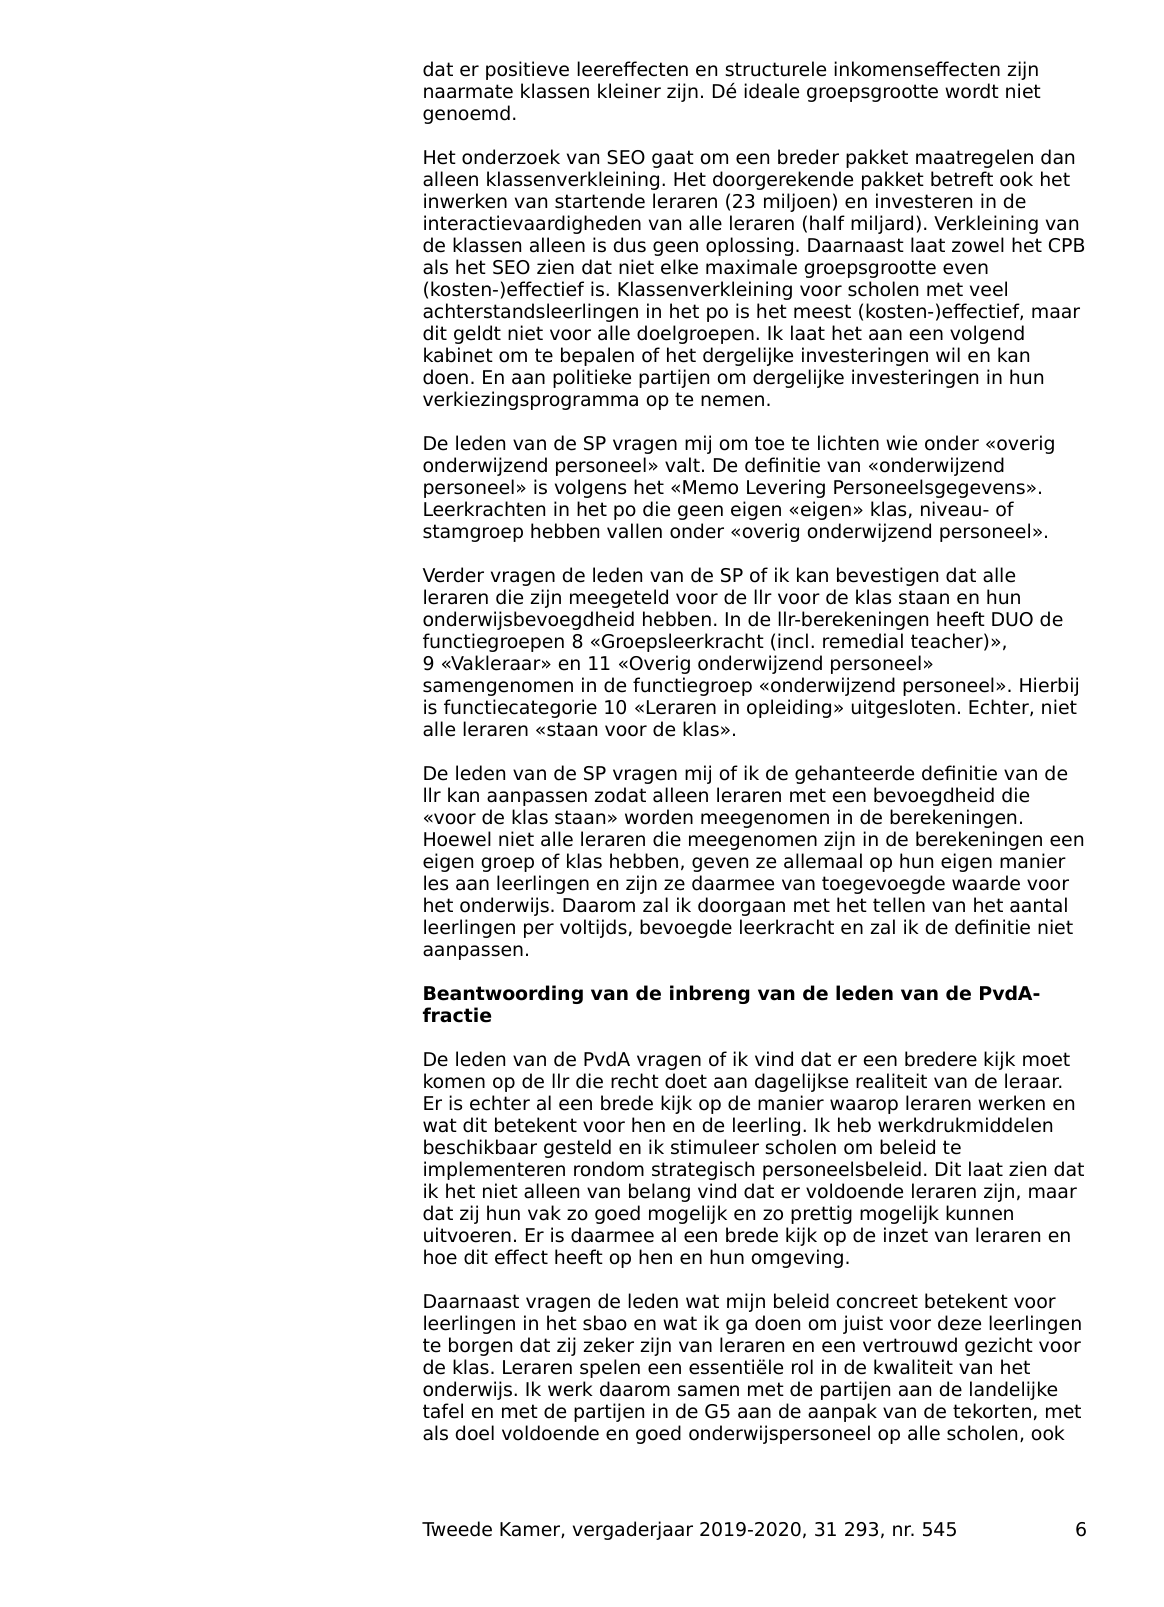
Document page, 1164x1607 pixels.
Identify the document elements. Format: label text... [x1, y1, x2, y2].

text Daarnaast vragen de leden wat mijn beleid concreet betekent voor leerlingen in het sbao en wat ik ga doen om juist voor deze leerlingen te borgen dat zij zeker zijn van leraren en een vertrouwd gezicht voor de klas. Leraren spelen een essentiële rol in de kwaliteit van het onderwijs. Ik werk daarom samen met de partijen aan de landelijke tafel en met de partijen in de G5 aan de aanpak van de tekorten, met als doel voldoende en goed onderwijspersoneel op alle scholen, ook [422, 1291, 1087, 1445]
text Het onderzoek van SEO gaat om een breder pakket maatregelen dan alleen klassenverkleining. Het doorgerekende pakket betreft ook het inwerken van startende leraren (23 miljoen) en investeren in de interactievaardigheden van alle leraren (half miljard). Verkleining van de klassen alleen is dus geen oplossing. Daarnaast laat zowel het CPB als het SEO zien dat niet elke maximale groepsgrootte even (kosten-)effectief is. Klassenverkleining voor scholen met veel achterstandsleerlingen in het po is het meest (kosten-)effectief, maar dit geldt niet voor alle doelgroepen. Ik laat het aan een volgend kabinet om te bepalen of het dergelijke investeringen wil en kan doen. En aan politieke partijen om dergelijke investeringen in hun verkiezingsprogramma op te nemen. [422, 147, 1087, 411]
text De leden van de PvdA vragen of ik vind dat er een bredere kijk moet komen op de llr die recht doet aan dagelijkse realiteit van de leraar. Er is echter al een brede kijk op de manier waarop leraren werken en wat dit betekent voor hen en de leerling. Ik heb werkdrukmiddelen beschikbaar gesteld en ik stimuleer scholen om beleid te implementeren rondom strategisch personeelsbeleid. Dit laat zien dat ik het niet alleen van belang vind dat er voldoende leraren zijn, maar dat zij hun vak zo goed mogelijk en zo prettig mogelijk kunnen uitvoeren. Er is daarmee al een brede kijk op de inzet van leraren en hoe dit effect heeft op hen en hun omgeving. [422, 1049, 1087, 1269]
subtitle Beantwoording van de inbreng van de leden van de PvdA-fractie [422, 983, 1087, 1027]
text Verder vragen de leden van de SP of ik kan bevestigen dat alle leraren die zijn meegeteld voor de llr voor de klas staan en hun onderwijsbevoegdheid hebben. In de llr-berekeningen heeft DUO de functiegroepen 8 «Groepsleerkracht (incl. remedial teacher)», 9 «Vakleraar» en 11 «Overig onderwijzend personeel» samengenomen in de functiegroep «onderwijzend personeel». Hierbij is functiecategorie 10 «Leraren in opleiding» uitgesloten. Echter, niet alle leraren «staan voor de klas». [422, 565, 1087, 741]
text De leden van de SP vragen mij of ik de gehanteerde definitie van de llr kan aanpassen zodat alleen leraren met een bevoegdheid die «voor de klas staan» worden meegenomen in de berekeningen. Hoewel niet alle leraren die meegenomen zijn in de berekeningen een eigen groep of klas hebben, geven ze allemaal op hun eigen manier les aan leerlingen en zijn ze daarmee van toegevoegde waarde voor het onderwijs. Daarom zal ik doorgaan met het tellen van het aantal leerlingen per voltijds, bevoegde leerkracht en zal ik de definitie niet aanpassen. [422, 763, 1087, 961]
text dat er positieve leereffecten en structurele inkomenseffecten zijn naarmate klassen kleiner zijn. Dé ideale groepsgrootte wordt niet genoemd. [422, 59, 1087, 125]
text De leden van de SP vragen mij om toe te lichten wie onder «overig onderwijzend personeel» valt. De definitie van «onderwijzend personeel» is volgens het «Memo Levering Personeelsgegevens». Leerkrachten in het po die geen eigen «eigen» klas, niveau- of stamgroep hebben vallen onder «overig onderwijzend personeel». [422, 433, 1087, 543]
